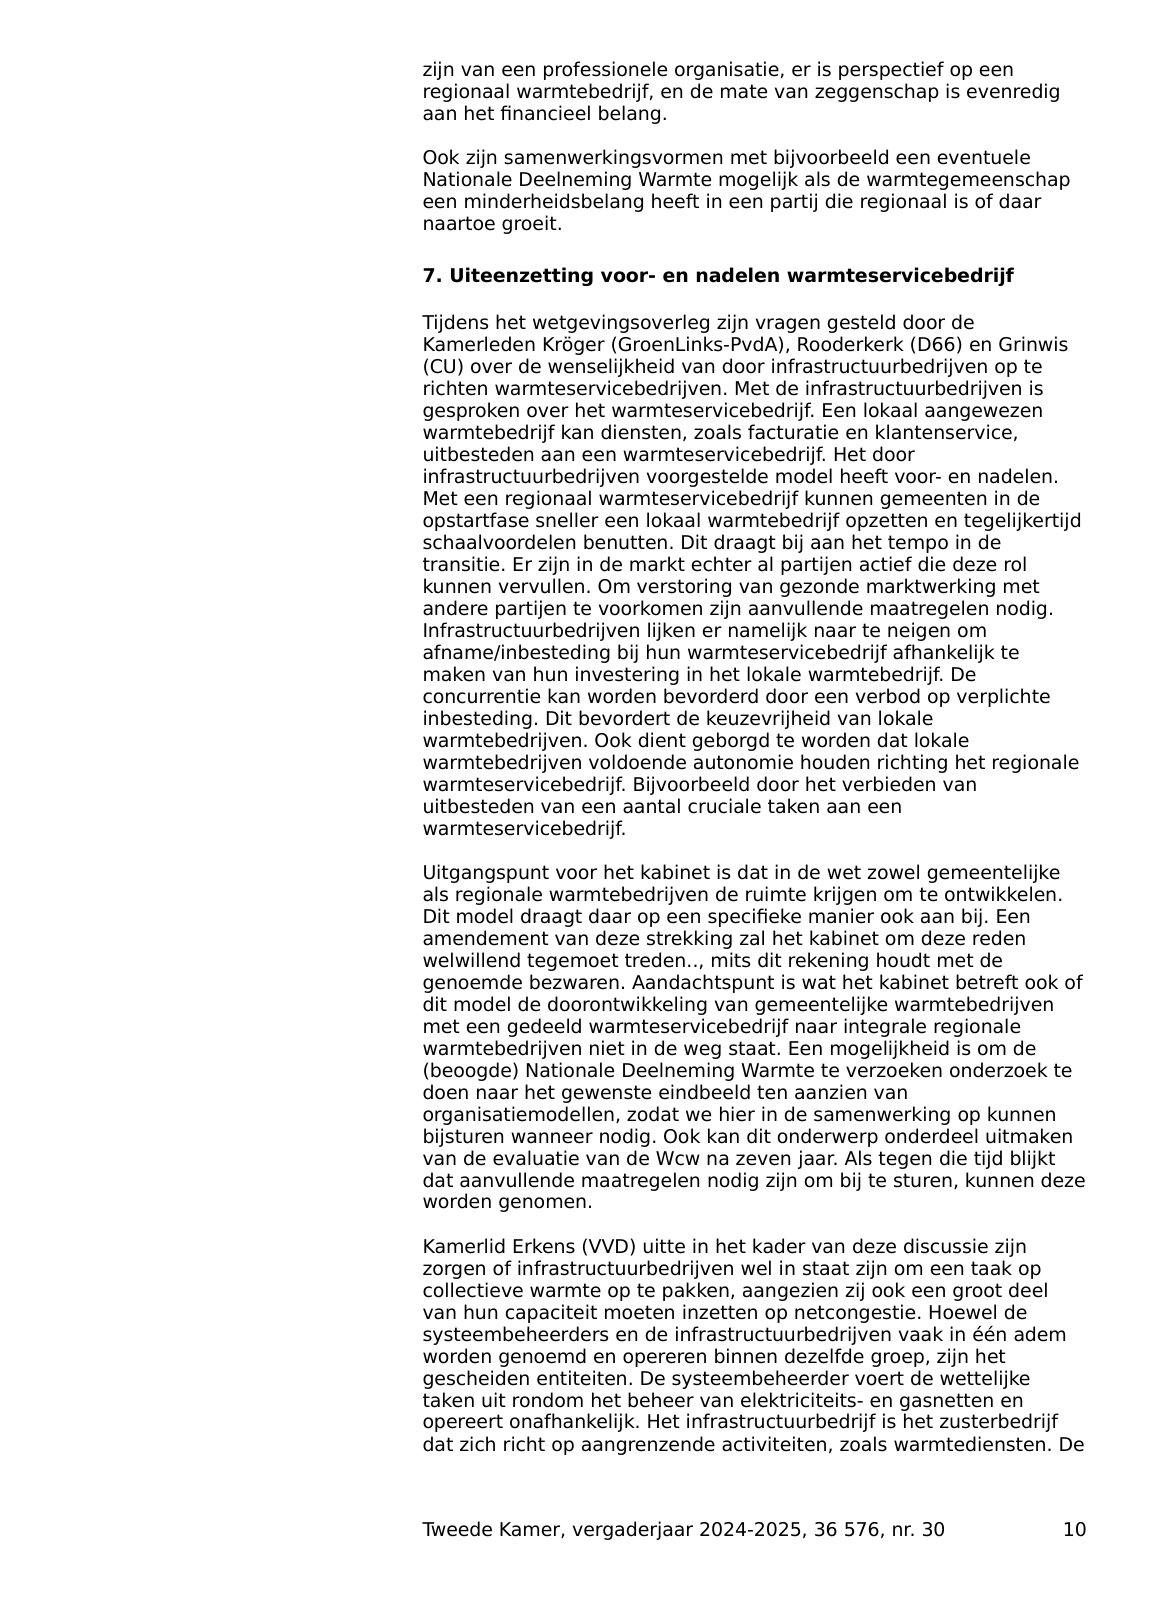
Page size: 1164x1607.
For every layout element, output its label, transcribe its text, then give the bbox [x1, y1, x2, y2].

text Tijdens het wetgevingsoverleg zijn vragen gesteld door de Kamerleden Kröger (GroenLinks-PvdA), Rooderkerk (D66) en Grinwis (CU) over de wenselijkheid van door infrastructuurbedrijven op te richten warmteservicebedrijven. Met de infrastructuurbedrijven is gesproken over het warmteservicebedrijf. Een lokaal aangewezen warmtebedrijf kan diensten, zoals facturatie en klantenservice, uitbesteden aan een warmteservicebedrijf. Het door infrastructuurbedrijven voorgestelde model heeft voor- en nadelen. Met een regionaal warmteservicebedrijf kunnen gemeenten in de opstartfase sneller een lokaal warmtebedrijf opzetten en tegelijkertijd schaalvoordelen benutten. Dit draagt bij aan het tempo in de transitie. Er zijn in de markt echter al partijen actief die deze rol kunnen vervullen. Om verstoring van gezonde marktwerking met andere partijen te voorkomen zijn aanvullende maatregelen nodig. Infrastructuurbedrijven lijken er namelijk naar te neigen om afname/inbesteding bij hun warmteservicebedrijf afhankelijk te maken van hun investering in het lokale warmtebedrijf. De concurrentie kan worden bevorderd door een verbod op verplichte inbesteding. Dit bevordert de keuzevrijheid van lokale warmtebedrijven. Ook dient geborgd te worden dat lokale warmtebedrijven voldoende autonomie houden richting het regionale warmteservicebedrijf. Bijvoorbeeld door het verbieden van uitbesteden van een aantal cruciale taken aan een warmteservicebedrijf. [422, 312, 1087, 839]
text Ook zijn samenwerkingsvormen met bijvoorbeeld een eventuele Nationale Deelneming Warmte mogelijk als de warmtegemeenschap een minderheidsbelang heeft in een partij die regionaal is of daar naartoe groeit. [422, 147, 1087, 235]
text Kamerlid Erkens (VVD) uitte in het kader van deze discussie zijn zorgen of infrastructuurbedrijven wel in staat zijn om een taak op collectieve warmte op te pakken, aangezien zij ook een groot deel van hun capaciteit moeten inzetten op netcongestie. Hoewel de systeembeheerders en de infrastructuurbedrijven vaak in één adem worden genoemd en opereren binnen dezelfde groep, zijn het gescheiden entiteiten. De systeembeheerder voert de wettelijke taken uit rondom het beheer van elektriciteits- en gasnetten en opereert onafhankelijk. Het infrastructuurbedrijf is het zusterbedrijf dat zich richt op aangrenzende activiteiten, zoals warmtediensten. De [422, 1236, 1087, 1455]
subtitle 7. Uiteenzetting voor- en nadelen warmteservicebedrijf [422, 265, 1087, 287]
text Uitgangspunt voor het kabinet is dat in de wet zowel gemeentelijke als regionale warmtebedrijven de ruimte krijgen om te ontwikkelen. Dit model draagt daar op een specifieke manier ook aan bij. Een amendement van deze strekking zal het kabinet om deze reden welwillend tegemoet treden.., mits dit rekening houdt met de genoemde bezwaren. Aandachtspunt is wat het kabinet betreft ook of dit model de doorontwikkeling van gemeentelijke warmtebedrijven met een gedeeld warmteservicebedrijf naar integrale regionale warmtebedrijven niet in de weg staat. Een mogelijkheid is om de (beoogde) Nationale Deelneming Warmte te verzoeken onderzoek te doen naar het gewenste eindbeeld ten aanzien van organisatiemodellen, zodat we hier in de samenwerking op kunnen bijsturen wanneer nodig. Ook kan dit onderwerp onderdeel uitmaken van de evaluatie van de Wcw na zeven jaar. Als tegen die tijd blijkt dat aanvullende maatregelen nodig zijn om bij te sturen, kunnen deze worden genomen. [422, 862, 1087, 1213]
text zijn van een professionele organisatie, er is perspectief op een regionaal warmtebedrijf, en de mate van zeggenschap is evenredig aan het financieel belang. [422, 59, 1087, 125]
